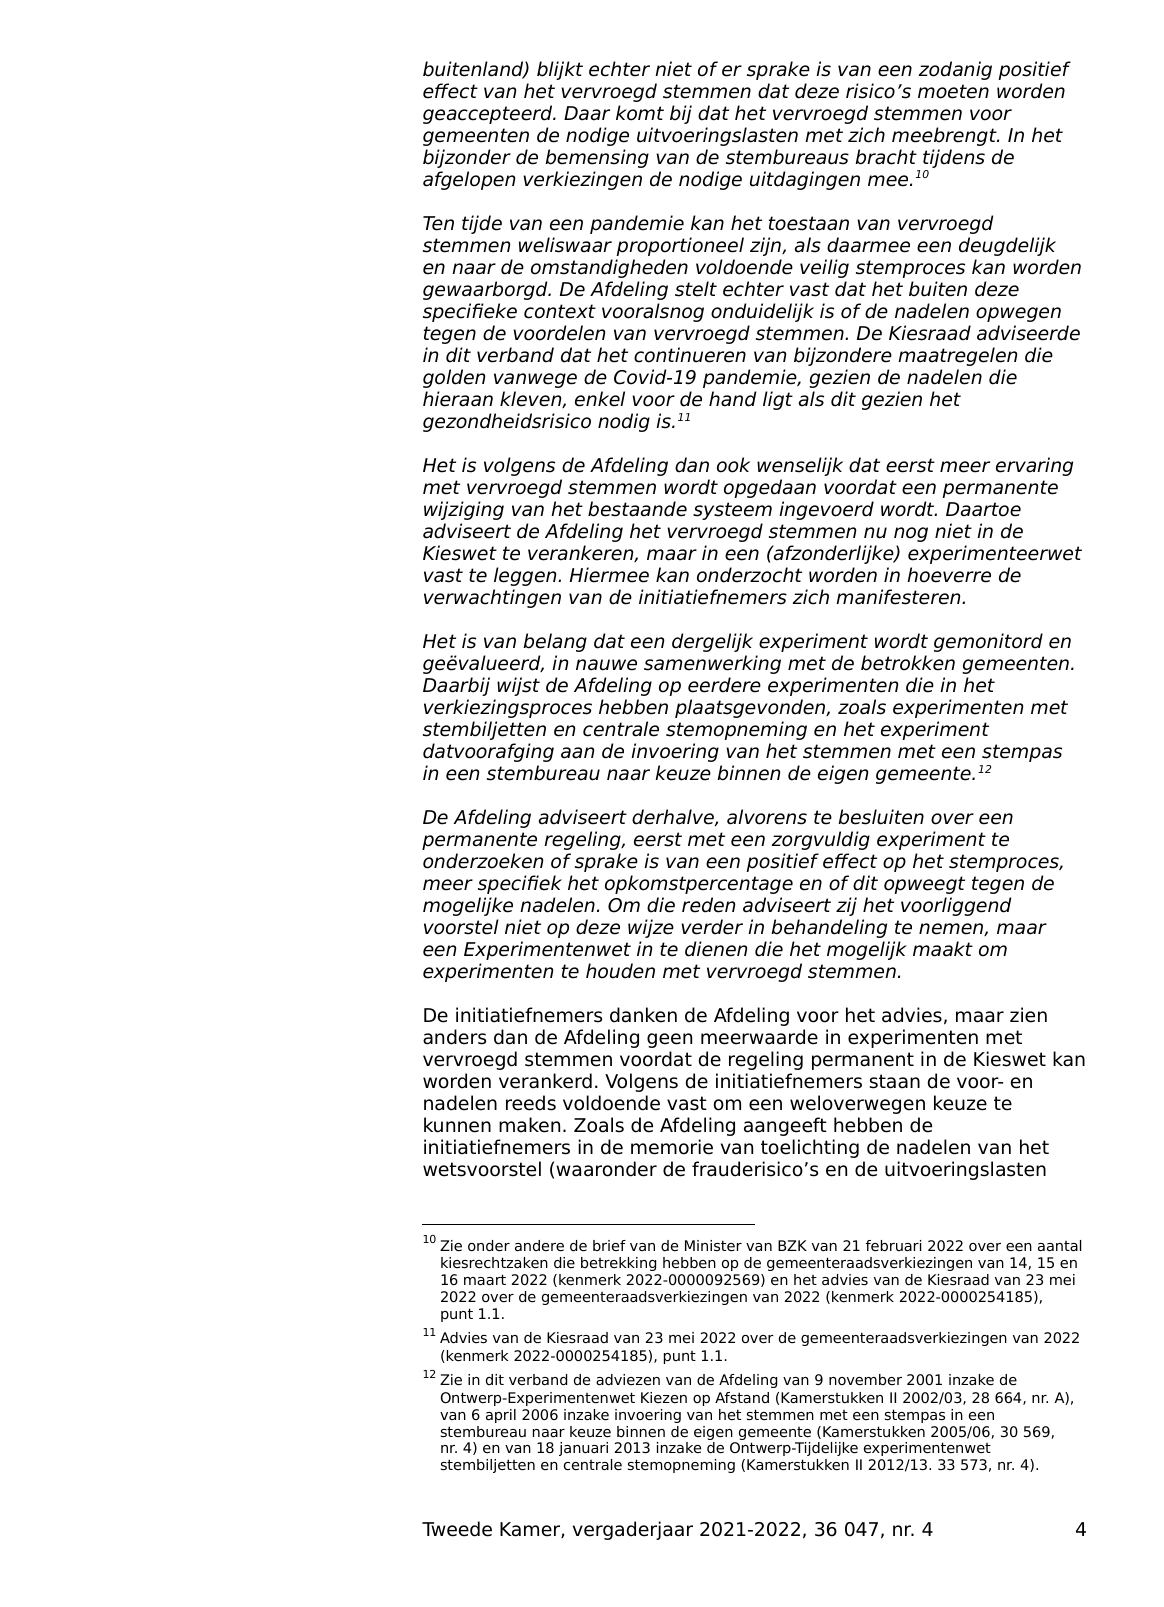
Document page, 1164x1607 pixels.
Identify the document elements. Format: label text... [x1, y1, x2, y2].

text Ten tijde van een pandemie kan het toestaan van vervroegd stemmen weliswaar proportioneel zijn, als daarmee een deugdelijk en naar de omstandigheden voldoende veilig stemproces kan worden gewaarborgd. De Afdeling stelt echter vast dat het buiten deze specifieke context vooralsnog onduidelijk is of de nadelen opwegen tegen de voordelen van vervroegd stemmen. De Kiesraad adviseerde in dit verband dat het continueren van bijzondere maatregelen die golden vanwege de Covid-19 pandemie, gezien de nadelen die hieraan kleven, enkel voor de hand ligt als dit gezien het gezondheidsrisico nodig is. [422, 213, 1087, 433]
text Advies van de Kiesraad van 23 mei 2022 over de gemeenteraadsverkiezingen van 2022 (kenmerk 2022-0000254185), punt 1.1. [422, 1326, 1087, 1365]
text Zie onder andere de brief van de Minister van BZK van 21 februari 2022 over een aantal kiesrechtzaken die betrekking hebben op de gemeenteraadsverkiezingen van 14, 15 en 16 maart 2022 (kenmerk 2022-0000092569) en het advies van de Kiesraad van 23 mei 2022 over de gemeenteraadsverkiezingen van 2022 (kenmerk 2022-0000254185), punt 1.1. [422, 1233, 1087, 1323]
text Het is van belang dat een dergelijk experiment wordt gemonitord en geëvalueerd, in nauwe samenwerking met de betrokken gemeenten. Daarbij wijst de Afdeling op eerdere experimenten die in het verkiezingsproces hebben plaatsgevonden, zoals experimenten met stembiljetten en centrale stemopneming en het experiment datvoorafging aan de invoering van het stemmen met een stempas in een stembureau naar keuze binnen de eigen gemeente. [422, 631, 1087, 785]
text buitenland) blijkt echter niet of er sprake is van een zodanig positief effect van het vervroegd stemmen dat deze risico’s moeten worden geaccepteerd. Daar komt bij dat het vervroegd stemmen voor gemeenten de nodige uitvoeringslasten met zich meebrengt. In het bijzonder de bemensing van de stembureaus bracht tijdens de afgelopen verkiezingen de nodige uitdagingen mee. [422, 59, 1087, 191]
text De Afdeling adviseert derhalve, alvorens te besluiten over een permanente regeling, eerst met een zorgvuldig experiment te onderzoeken of sprake is van een positief effect op het stemproces, meer specifiek het opkomstpercentage en of dit opweegt tegen de mogelijke nadelen. Om die reden adviseert zij het voorliggend voorstel niet op deze wijze verder in behandeling te nemen, maar een Experimentenwet in te dienen die het mogelijk maakt om experimenten te houden met vervroegd stemmen. [422, 807, 1087, 983]
text Het is volgens de Afdeling dan ook wenselijk dat eerst meer ervaring met vervroegd stemmen wordt opgedaan voordat een permanente wijziging van het bestaande systeem ingevoerd wordt. Daartoe adviseert de Afdeling het vervroegd stemmen nu nog niet in de Kieswet te verankeren, maar in een (afzonderlijke) experimenteerwet vast te leggen. Hiermee kan onderzocht worden in hoeverre de verwachtingen van de initiatiefnemers zich manifesteren. [422, 455, 1087, 609]
text De initiatiefnemers danken de Afdeling voor het advies, maar zien anders dan de Afdeling geen meerwaarde in experimenten met vervroegd stemmen voordat de regeling permanent in de Kieswet kan worden verankerd. Volgens de initiatiefnemers staan de voor- en nadelen reeds voldoende vast om een weloverwegen keuze te kunnen maken. Zoals de Afdeling aangeeft hebben de initiatiefnemers in de memorie van toelichting de nadelen van het wetsvoorstel (waaronder de frauderisico’s en de uitvoeringslasten [422, 1005, 1087, 1181]
text Zie in dit verband de adviezen van de Afdeling van 9 november 2001 inzake de Ontwerp-Experimentenwet Kiezen op Afstand (Kamerstukken II 2002/03, 28 664, nr. A), van 6 april 2006 inzake invoering van het stemmen met een stempas in een stembureau naar keuze binnen de eigen gemeente (Kamerstukken 2005/06, 30 569, nr. 4) en van 18 januari 2013 inzake de Ontwerp-Tijdelijke experimentenwet stembiljetten en centrale stemopneming (Kamerstukken II 2012/13. 33 573, nr. 4). [422, 1368, 1087, 1474]
